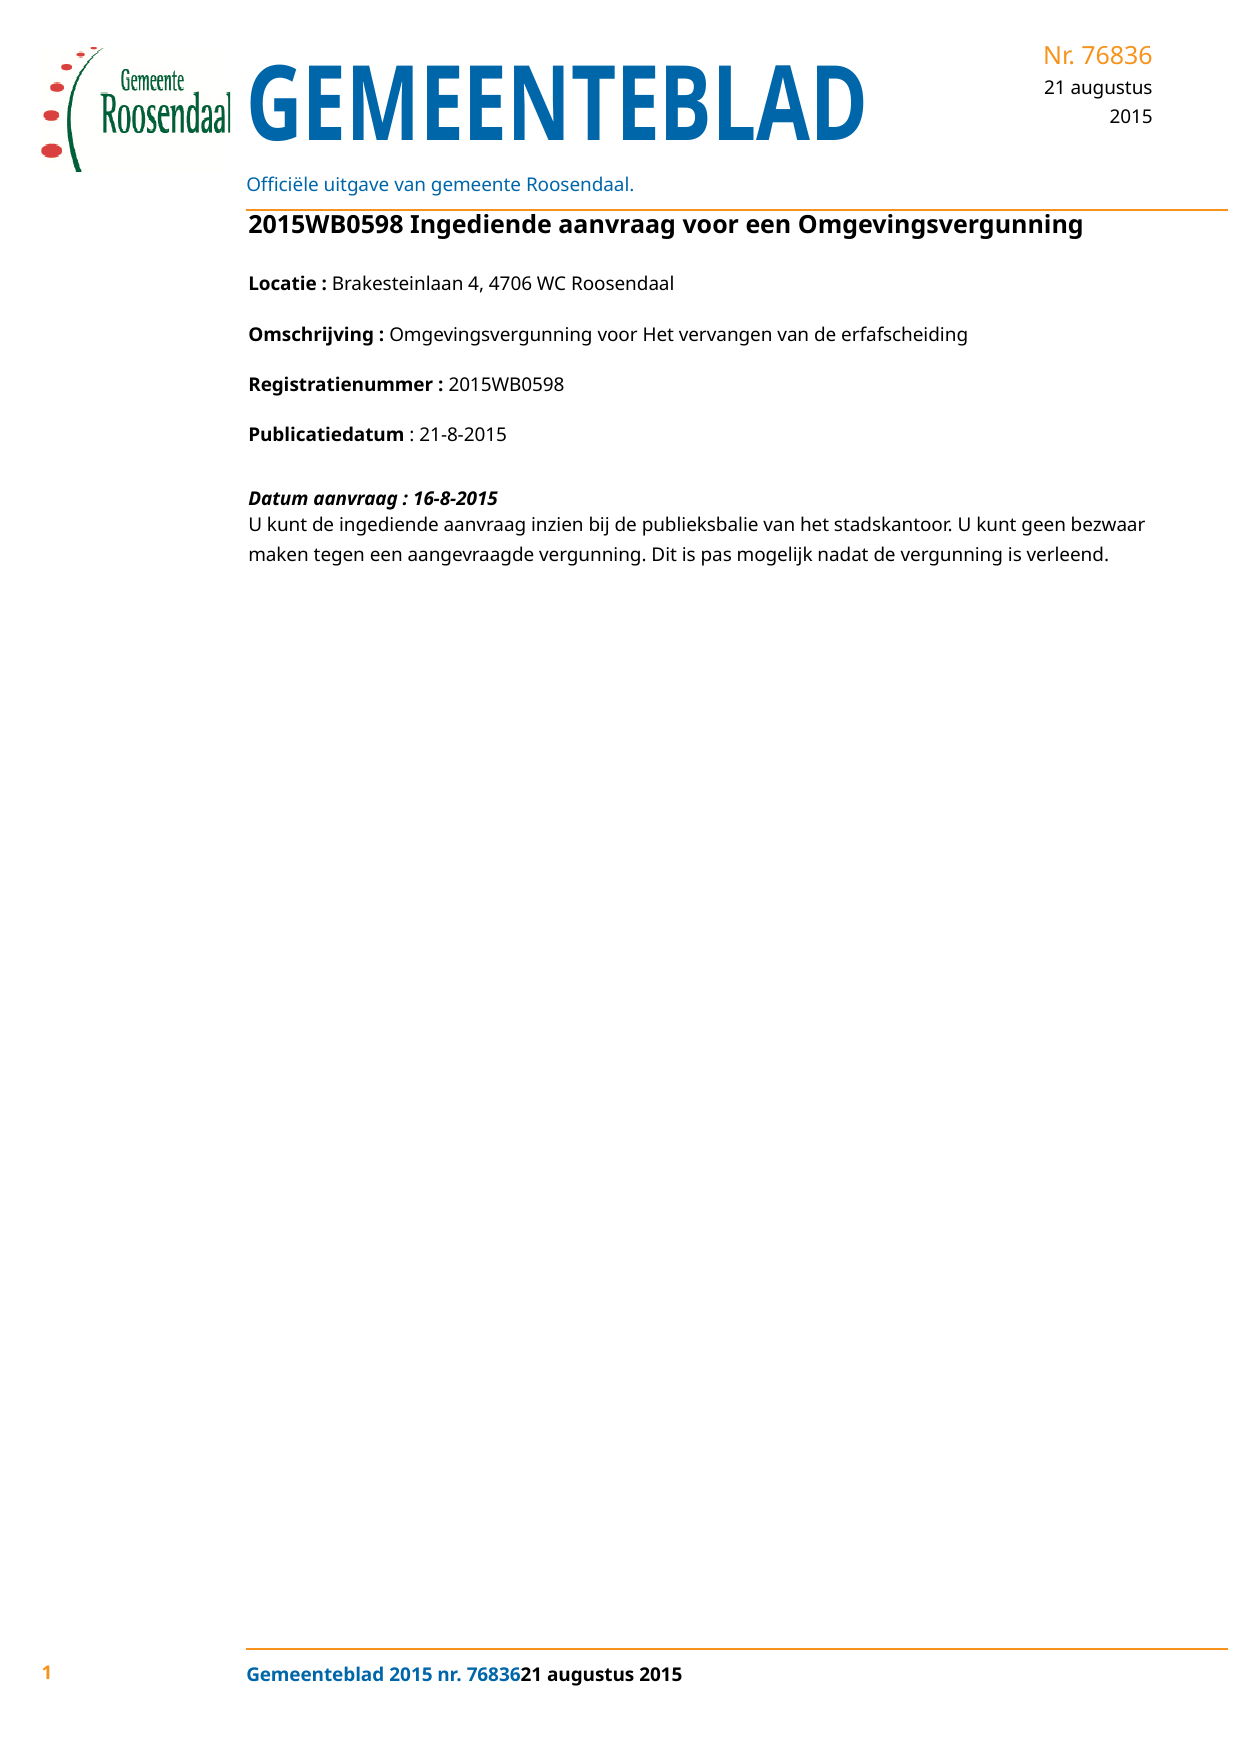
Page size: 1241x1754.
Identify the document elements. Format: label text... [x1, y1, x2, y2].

text U kunt de ingediende aanvraag inzien bij de publieksbalie van het stadskantoor. U kunt geen bezwaar maken tegen een aangevraagde vergunning. Dit is pas mogelijk nadat de vergunning is verleend. [248, 511, 1152, 567]
text Datum aanvraag : 16-8-2015 [248, 486, 1152, 511]
text Omschrijving : Omgevingsvergunning voor Het vervangen van de erfafscheiding [248, 321, 1152, 346]
picture [41, 47, 231, 172]
text Registratienummer : 2015WB0598 [248, 371, 1152, 397]
text Publicatiedatum : 21-8-2015 [248, 422, 1152, 447]
text Locatie : Brakesteinlaan 4, 4706 WC Roosendaal [248, 270, 1152, 296]
text 2015WB0598 Ingediende aanvraag voor een Omgevingsvergunning [248, 211, 1152, 241]
